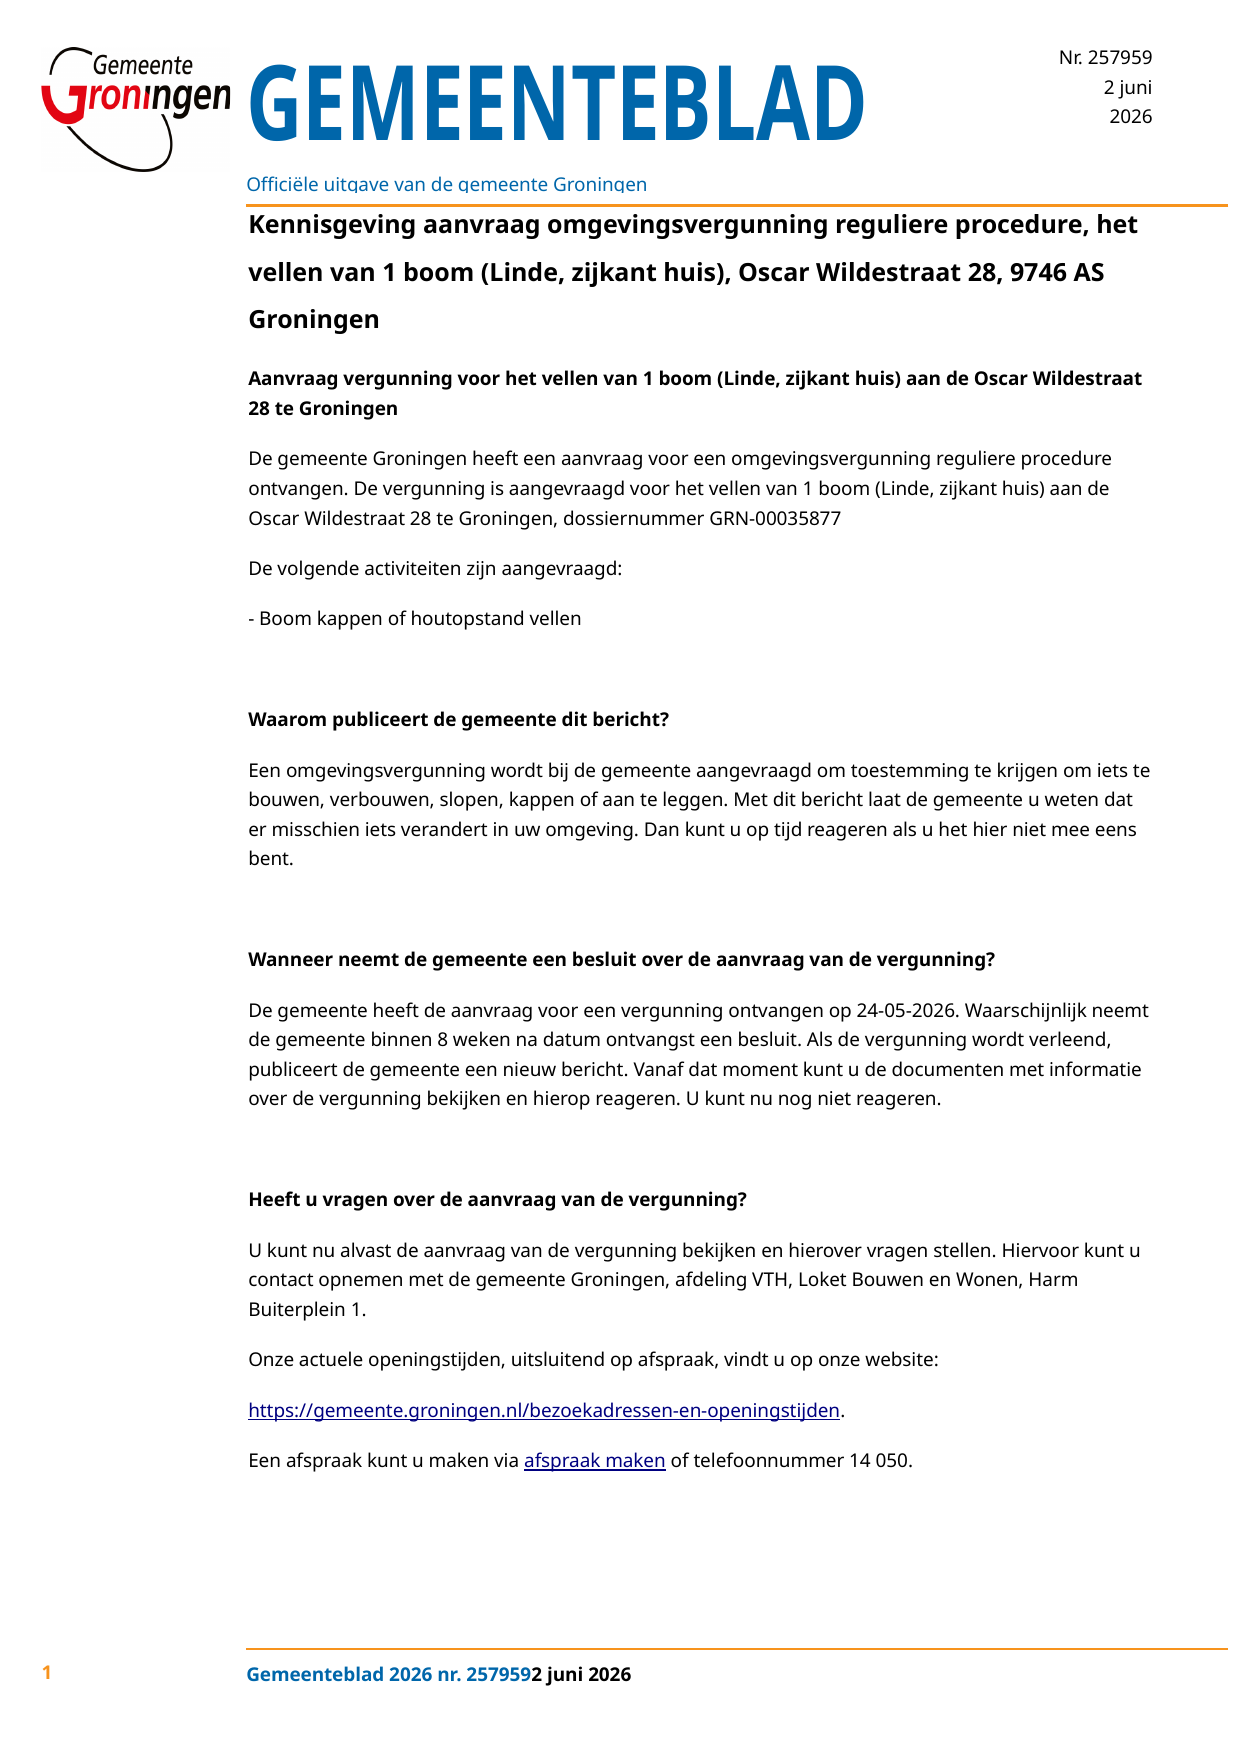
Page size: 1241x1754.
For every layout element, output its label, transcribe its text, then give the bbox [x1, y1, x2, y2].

picture [41, 47, 231, 172]
text Wanneer neemt de gemeente een besluit over de aanvraag van de vergunning? [248, 946, 1152, 972]
text - Boom kappen of houtopstand vellen [248, 606, 1152, 631]
text Een omgevingsvergunning wordt bij de gemeente aangevraagd om toestemming te krijgen om iets te bouwen, verbouwen, slopen, kappen of aan te leggen. Met dit bericht laat de gemeente u weten dat er misschien iets verandert in uw omgeving. Dan kunt u op tijd reageren als u het hier niet mee eens bent. [248, 757, 1152, 871]
text Kennisgeving aanvraag omgevingsvergunning reguliere procedure, het vellen van 1 boom (Linde, zijkant huis), Oscar Wildestraat 28, 9746 AS Groningen [248, 207, 1152, 336]
text Heeft u vragen over de aanvraag van de vergunning? [248, 1186, 1152, 1212]
text Een afspraak kunt u maken via afspraak maken of telefoonnummer 14 050. [248, 1447, 1152, 1473]
text Aanvraag vergunning voor het vellen van 1 boom (Linde, zijkant huis) aan de Oscar Wildestraat 28 te Groningen [248, 366, 1152, 421]
text Onze actuele openingstijden, uitsluitend op afspraak, vindt u op onze website: [248, 1346, 1152, 1372]
text Waarom publiceert de gemeente dit bericht? [248, 706, 1152, 732]
text De gemeente Groningen heeft een aanvraag voor een omgevingsvergunning reguliere procedure ontvangen. De vergunning is aangevraagd voor het vellen van 1 boom (Linde, zijkant huis) aan de Oscar Wildestraat 28 te Groningen, dossiernummer GRN-00035877 [248, 446, 1152, 530]
text De volgende activiteiten zijn aangevraagd: [248, 555, 1152, 581]
text U kunt nu alvast de aanvraag van de vergunning bekijken en hierover vragen stellen. Hiervoor kunt u contact opnemen met de gemeente Groningen, afdeling VTH, Loket Bouwen en Wonen, Harm Buiterplein 1. [248, 1237, 1152, 1322]
text https://gemeente.groningen.nl/bezoekadressen-en-openingstijden. [248, 1397, 1152, 1422]
text De gemeente heeft de aanvraag voor een vergunning ontvangen op 24-05-2026. Waarschijnlijk neemt de gemeente binnen 8 weken na datum ontvangst een besluit. Als de vergunning wordt verleend, publiceert de gemeente een nieuw bericht. Vanaf dat moment kunt u de documenten met informatie over de vergunning bekijken en hierop reageren. U kunt nu nog niet reageren. [248, 997, 1152, 1111]
